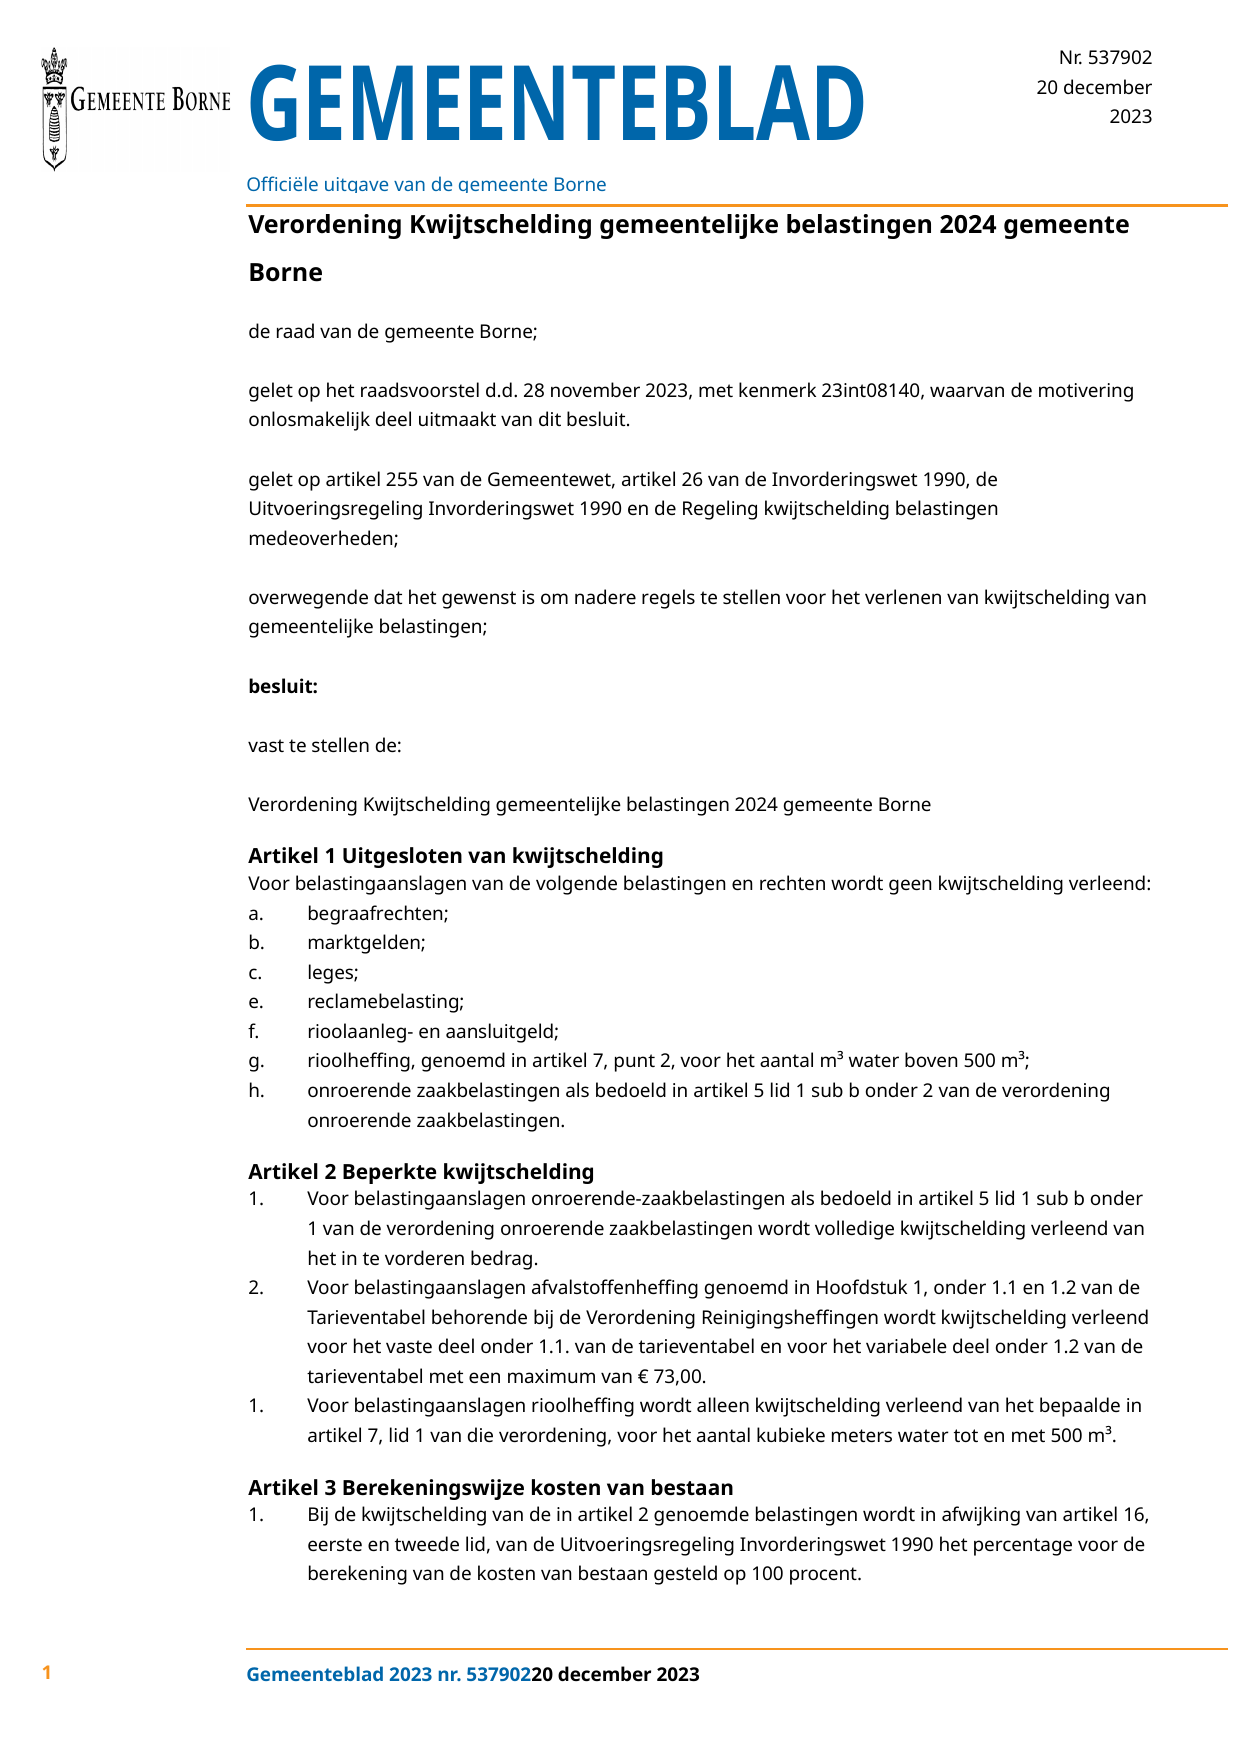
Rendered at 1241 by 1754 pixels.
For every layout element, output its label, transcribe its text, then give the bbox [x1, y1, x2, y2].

text Artikel 3 Berekeningswijze kosten van bestaan [248, 1473, 1152, 1501]
list rioolaanleg- en aansluitgeld; [248, 1018, 1152, 1044]
text Artikel 1 Uitgesloten van kwijtschelding [248, 842, 1152, 870]
text besluit: [248, 673, 1152, 699]
list marktgelden; [248, 929, 1152, 955]
list rioolheffing, genoemd in artikel 7, punt 2, voor het aantal m³ water boven 500 m³; [248, 1048, 1152, 1073]
text Verordening Kwijtschelding gemeentelijke belastingen 2024 gemeente Borne [248, 791, 1152, 817]
text Voor belastingaanslagen van de volgende belastingen en rechten wordt geen kwijtschelding verleend: [248, 870, 1152, 896]
text overwegende dat het gewenst is om nadere regels te stellen voor het verlenen van kwijtschelding van gemeentelijke belastingen; [248, 584, 1152, 639]
text vast te stellen de: [248, 732, 1152, 758]
list Voor belastingaanslagen onroerende-zaakbelastingen als bedoeld in artikel 5 lid 1 sub b onder 1 van de verordening onroerende zaakbelastingen wordt volledige kwijtschelding verleend van het in te vorderen bedrag. [248, 1186, 1152, 1271]
picture [41, 47, 231, 172]
text Artikel 2 Beperkte kwijtschelding [248, 1157, 1152, 1186]
text Verordening Kwijtschelding gemeentelijke belastingen 2024 gemeente Borne [248, 207, 1152, 288]
list onroerende zaakbelastingen als bedoeld in artikel 5 lid 1 sub b onder 2 van de verordening onroerende zaakbelastingen. [248, 1077, 1152, 1132]
list leges; [248, 959, 1152, 984]
text gelet op het raadsvoorstel d.d. 28 november 2023, met kenmerk 23int08140, waarvan de motivering onlosmakelijk deel uitmaakt van dit besluit. [248, 377, 1152, 432]
text de raad van de gemeente Borne; [248, 318, 1152, 344]
list begraafrechten; [248, 900, 1152, 925]
list Voor belastingaanslagen afvalstoffenheffing genoemd in Hoofdstuk 1, onder 1.1 en 1.2 van de Tarieventabel behorende bij de Verordening Reinigingsheffingen wordt kwijtschelding verleend voor het vaste deel onder 1.1. van de tarieventabel en voor het variabele deel onder 1.2 van de tarieventabel met een maximum van € 73,00. [248, 1274, 1152, 1389]
list Bij de kwijtschelding van de in artikel 2 genoemde belastingen wordt in afwijking van artikel 16, eerste en tweede lid, van de Uitvoeringsregeling Invorderingswet 1990 het percentage voor de berekening van de kosten van bestaan gesteld op 100 procent. [248, 1501, 1152, 1586]
list Voor belastingaanslagen rioolheffing wordt alleen kwijtschelding verleend van het bepaalde in artikel 7, lid 1 van die verordening, voor het aantal kubieke meters water tot en met 500 m³. [248, 1393, 1152, 1448]
list reclamebelasting; [248, 988, 1152, 1014]
text gelet op artikel 255 van de Gemeentewet, artikel 26 van de Invorderingswet 1990, de Uitvoeringsregeling Invorderingswet 1990 en de Regeling kwijtschelding belastingen medeoverheden; [248, 466, 1152, 551]
